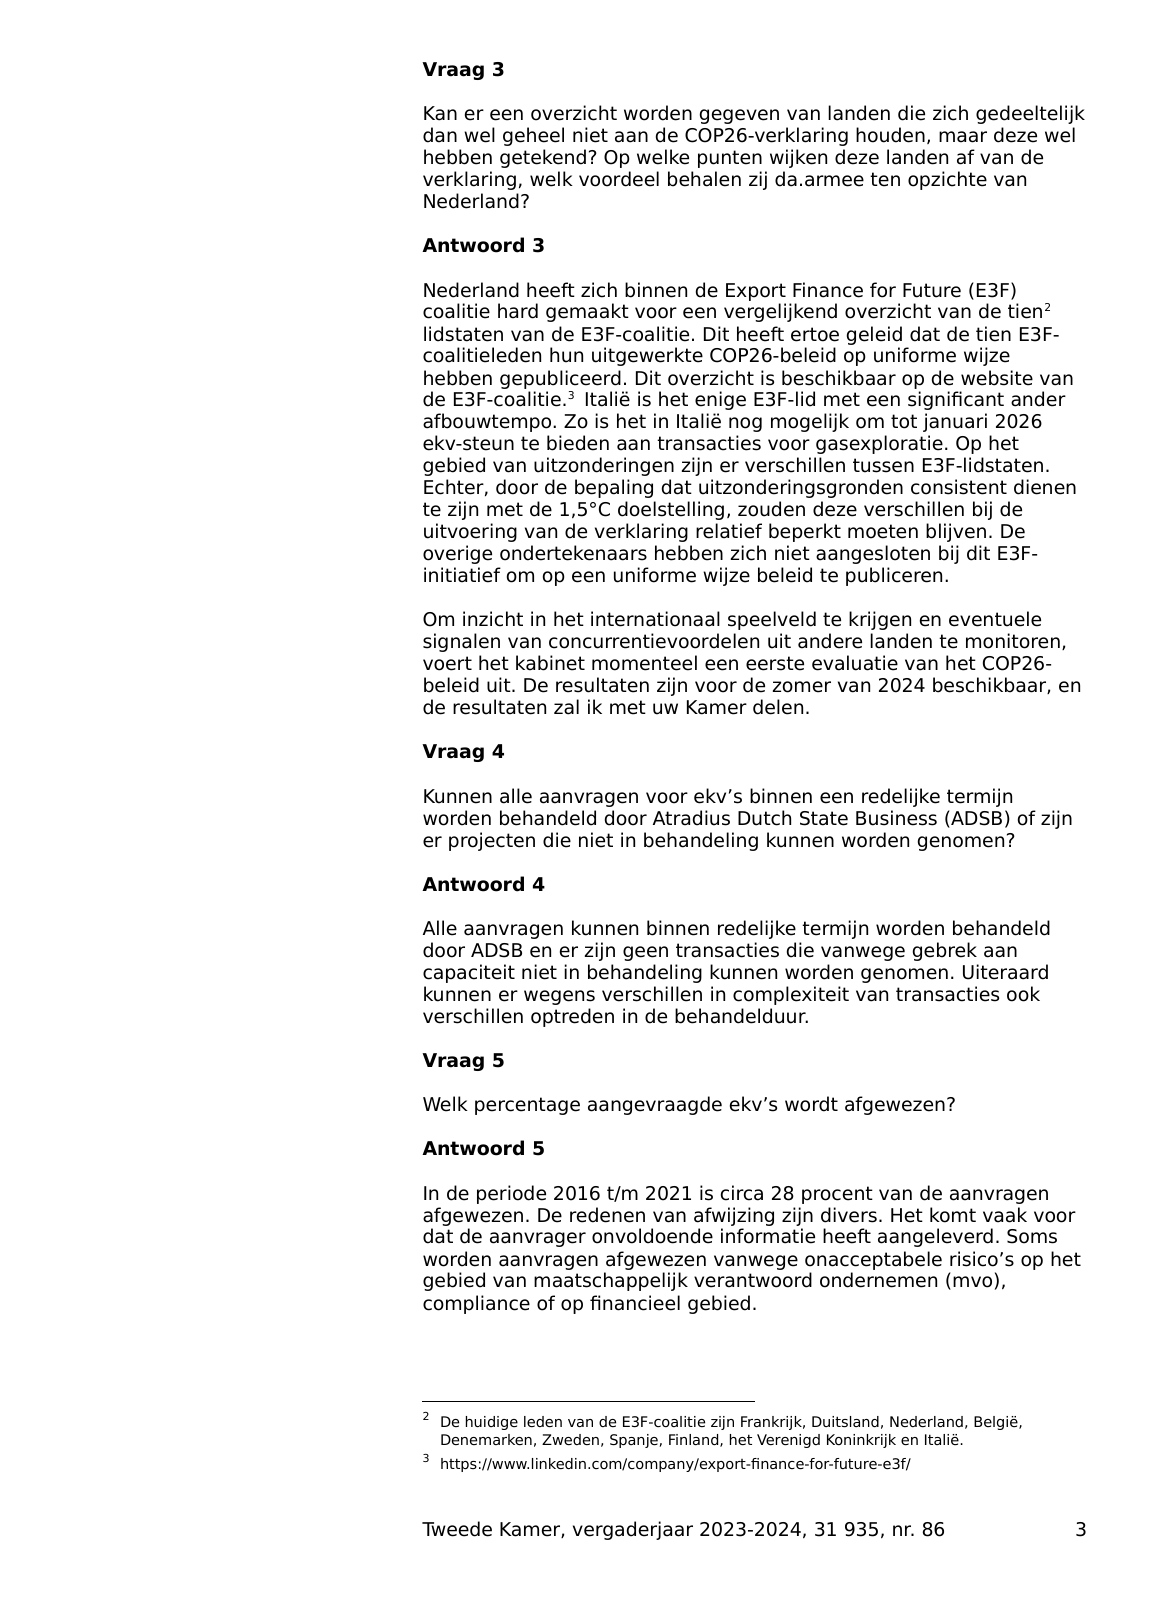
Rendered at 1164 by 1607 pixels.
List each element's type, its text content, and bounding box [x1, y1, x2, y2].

text In de periode 2016 t/m 2021 is circa 28 procent van de aanvragen afgewezen. De redenen van afwijzing zijn divers. Het komt vaak voor dat de aanvrager onvoldoende informatie heeft aangeleverd. Soms worden aanvragen afgewezen vanwege onacceptabele risico’s op het gebied van maatschappelijk verantwoord ondernemen (mvo), compliance of op financieel gebied. [422, 1182, 1087, 1314]
subtitle Vraag 5 [422, 1050, 1087, 1072]
text Om inzicht in het internationaal speelveld te krijgen en eventuele signalen van concurrentievoordelen uit andere landen te monitoren, voert het kabinet momenteel een eerste evaluatie van het COP26-beleid uit. De resultaten zijn voor de zomer van 2024 beschikbaar, en de resultaten zal ik met uw Kamer delen. [422, 609, 1087, 719]
subtitle Vraag 4 [422, 741, 1087, 763]
text https://www.linkedin.com/company/export-finance-for-future-e3f/ [422, 1452, 1087, 1474]
text Kan er een overzicht worden gegeven van landen die zich gedeeltelijk dan wel geheel niet aan de COP26-verklaring houden, maar deze wel hebben getekend? Op welke punten wijken deze landen af van de verklaring, welk voordeel behalen zij da.armee ten opzichte van Nederland? [422, 103, 1087, 213]
text Welk percentage aangevraagde ekv’s wordt afgewezen? [422, 1094, 1087, 1116]
text Nederland heeft zich binnen de Export Finance for Future (E3F) coalitie hard gemaakt voor een vergelijkend overzicht van de tien lidstaten van de E3F-coalitie. Dit heeft ertoe geleid dat de tien E3F-coalitieleden hun uitgewerkte COP26-beleid op uniforme wijze hebben gepubliceerd. Dit overzicht is beschikbaar op de website van de E3F-coalitie. Italië is het enige E3F-lid met een significant ander afbouwtempo. Zo is het in Italië nog mogelijk om tot januari 2026 ekv-steun te bieden aan transacties voor gasexploratie. Op het gebied van uitzonderingen zijn er verschillen tussen E3F-lidstaten. Echter, door de bepaling dat uitzonderingsgronden consistent dienen te zijn met de 1,5°C doelstelling, zouden deze verschillen bij de uitvoering van de verklaring relatief beperkt moeten blijven. De overige ondertekenaars hebben zich niet aangesloten bij dit E3F-initiatief om op een uniforme wijze beleid te publiceren. [422, 279, 1087, 587]
subtitle Antwoord 4 [422, 874, 1087, 896]
text De huidige leden van de E3F-coalitie zijn Frankrijk, Duitsland, Nederland, België, Denemarken, Zweden, Spanje, Finland, het Verenigd Koninkrijk en Italië. [422, 1410, 1087, 1449]
subtitle Vraag 3 [422, 59, 1087, 81]
text Kunnen alle aanvragen voor ekv’s binnen een redelijke termijn worden behandeld door Atradius Dutch State Business (ADSB) of zijn er projecten die niet in behandeling kunnen worden genomen? [422, 786, 1087, 852]
subtitle Antwoord 3 [422, 235, 1087, 257]
text Alle aanvragen kunnen binnen redelijke termijn worden behandeld door ADSB en er zijn geen transacties die vanwege gebrek aan capaciteit niet in behandeling kunnen worden genomen. Uiteraard kunnen er wegens verschillen in complexiteit van transacties ook verschillen optreden in de behandelduur. [422, 918, 1087, 1028]
subtitle Antwoord 5 [422, 1138, 1087, 1160]
